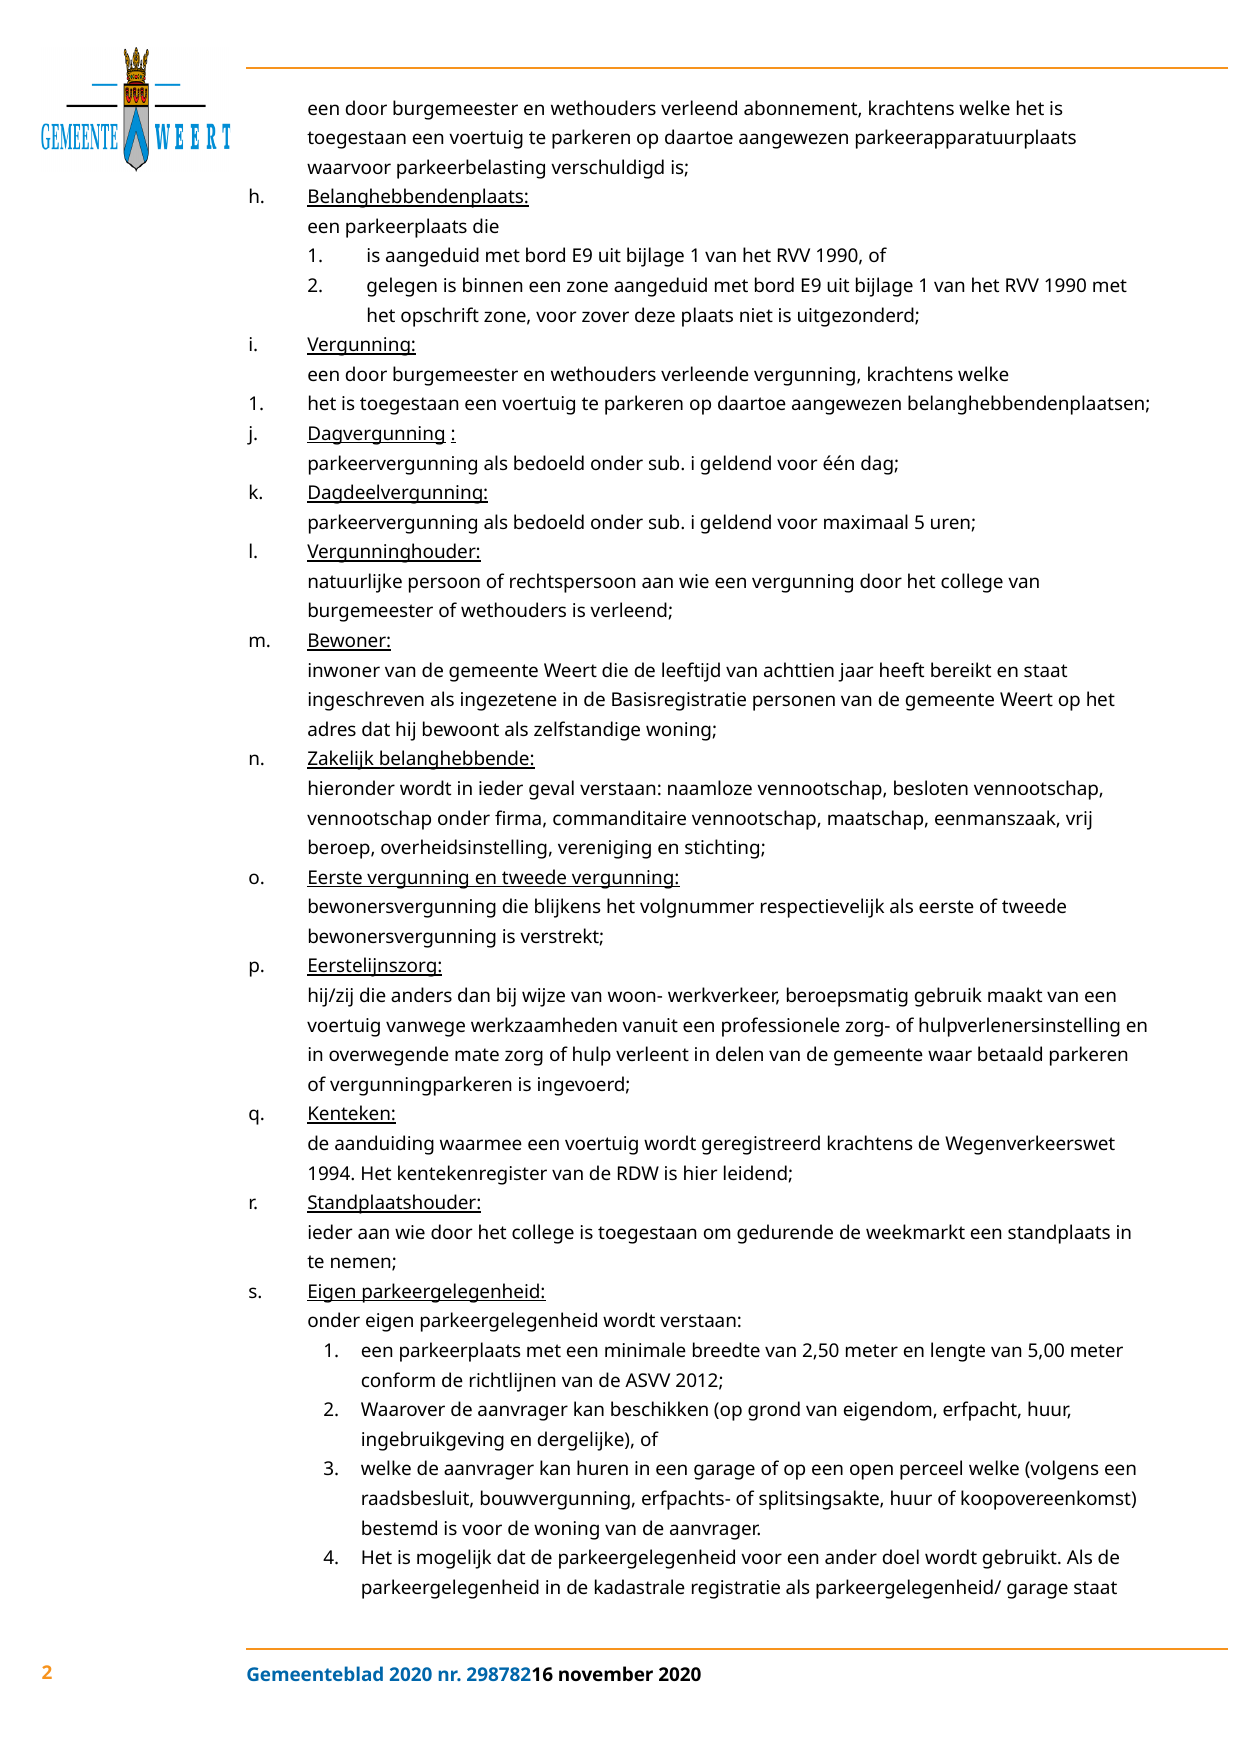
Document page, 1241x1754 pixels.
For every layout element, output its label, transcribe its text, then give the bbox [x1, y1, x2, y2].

list een parkeerplaats met een minimale breedte van 2,50 meter en lengte van 5,00 meter conform de richtlijnen van de ASVV 2012; [323, 1337, 1152, 1393]
list welke de aanvrager kan huren in een garage of op een open perceel welke (volgens een raadsbesluit, bouwvergunning, erfpachts- of splitsingsakte, huur of koopovereenkomst) bestemd is voor de woning van de aanvrager. [323, 1456, 1152, 1541]
list een door burgemeester en wethouders verleende vergunning, krachtens welke [248, 361, 1152, 387]
list Waarover de aanvrager kan beschikken (op grond van eigendom, erfpacht, huur, ingebruikgeving en dergelijke), of [323, 1396, 1152, 1452]
list Kenteken: [248, 1101, 1152, 1126]
list hij/zij die anders dan bij wijze van woon- werkverkeer, beroepsmatig gebruik maakt van een voertuig vanwege werkzaamheden vanuit een professionele zorg- of hulpverlenersinstelling en in overwegende mate zorg of hulp verleent in delen van de gemeente waar betaald parkeren of vergunningparkeren is ingevoerd; [248, 982, 1152, 1097]
list het is toegestaan een voertuig te parkeren op daartoe aangewezen belanghebbendenplaatsen; [248, 391, 1152, 416]
list Eerste vergunning en tweede vergunning: [248, 864, 1152, 890]
list Eigen parkeergelegenheid: [248, 1278, 1152, 1304]
list Dagdeelvergunning: [248, 479, 1152, 505]
list is aangeduid met bord E9 uit bijlage 1 van het RVV 1990, of [307, 243, 1152, 268]
list Het is mogelijk dat de parkeergelegenheid voor een ander doel wordt gebruikt. Als de parkeergelegenheid in de kadastrale registratie als parkeergelegenheid/ garage staat [323, 1544, 1152, 1600]
list Vergunninghouder: [248, 538, 1152, 564]
list Standplaatshouder: [248, 1189, 1152, 1215]
list parkeervergunning als bedoeld onder sub. i geldend voor maximaal 5 uren; [248, 509, 1152, 535]
list de aanduiding waarmee een voertuig wordt geregistreerd krachtens de Wegenverkeerswet 1994. Het kentekenregister van de RDW is hier leidend; [248, 1130, 1152, 1186]
picture [41, 47, 231, 172]
list Dagvergunning : [248, 420, 1152, 446]
list ieder aan wie door het college is toegestaan om gedurende de weekmarkt een standplaats in te nemen; [248, 1219, 1152, 1274]
list bewonersvergunning die blijkens het volgnummer respectievelijk als eerste of tweede bewonersvergunning is verstrekt; [248, 893, 1152, 949]
list Belanghebbendenplaats: [248, 183, 1152, 209]
list hieronder wordt in ieder geval verstaan: naamloze vennootschap, besloten vennootschap, vennootschap onder firma, commanditaire vennootschap, maatschap, eenmanszaak, vrij beroep, overheidsinstelling, vereniging en stichting; [248, 775, 1152, 860]
list Bewoner: [248, 627, 1152, 653]
list gelegen is binnen een zone aangeduid met bord E9 uit bijlage 1 van het RVV 1990 met het opschrift zone, voor zover deze plaats niet is uitgezonderd; [307, 272, 1152, 328]
list een parkeerplaats die [248, 213, 1152, 239]
list natuurlijke persoon of rechtspersoon aan wie een vergunning door het college van burgemeester of wethouders is verleend; [248, 568, 1152, 623]
list parkeervergunning als bedoeld onder sub. i geldend voor één dag; [248, 450, 1152, 476]
list Eerstelijnszorg: [248, 953, 1152, 978]
list Zakelijk belanghebbende: [248, 746, 1152, 771]
list een door burgemeester en wethouders verleend abonnement, krachtens welke het is toegestaan een voertuig te parkeren op daartoe aangewezen parkeerapparatuurplaats waarvoor parkeerbelasting verschuldigd is; [248, 95, 1152, 180]
list inwoner van de gemeente Weert die de leeftijd van achttien jaar heeft bereikt en staat ingeschreven als ingezetene in de Basisregistratie personen van de gemeente Weert op het adres dat hij bewoont als zelfstandige woning; [248, 657, 1152, 742]
list Vergunning: [248, 331, 1152, 357]
list onder eigen parkeergelegenheid wordt verstaan: [248, 1308, 1152, 1333]
